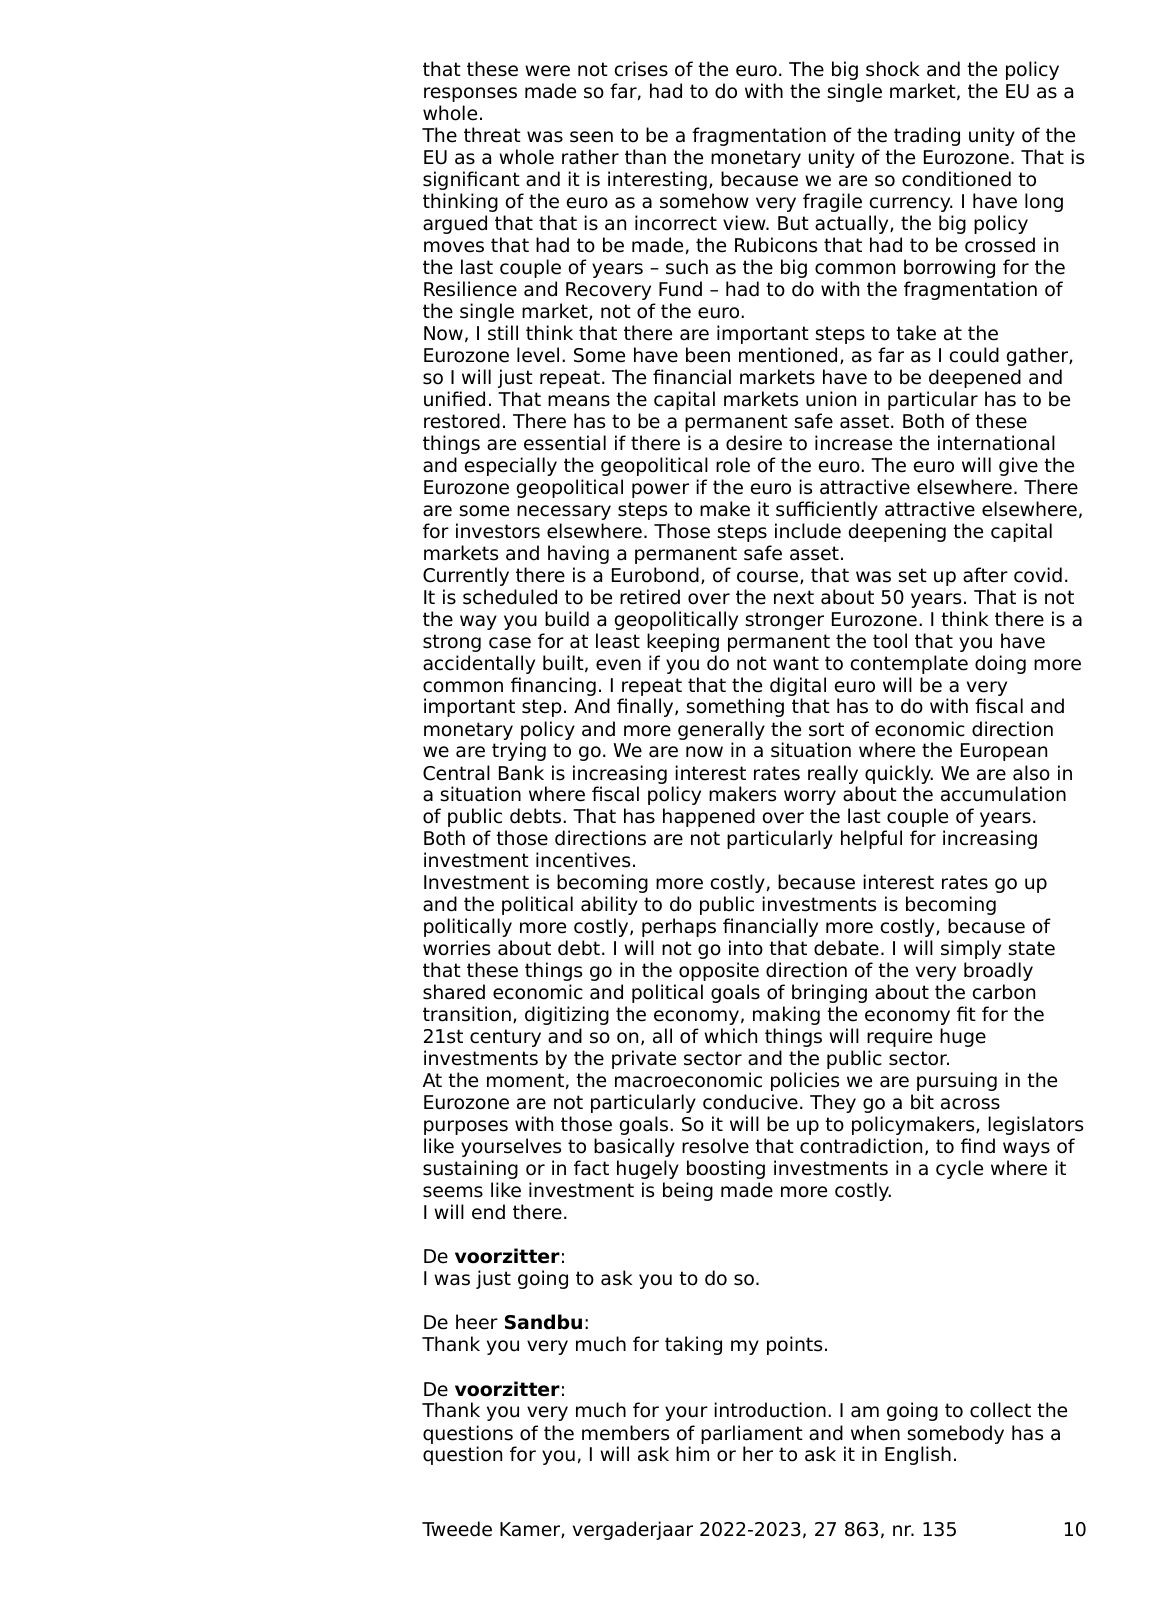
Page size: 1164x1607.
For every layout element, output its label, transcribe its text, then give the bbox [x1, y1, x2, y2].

text I will end there. [422, 1202, 1087, 1224]
text Currently there is a Eurobond, of course, that was set up after covid. It is scheduled to be retired over the next about 50 years. That is not the way you build a geopolitically stronger Eurozone. I think there is a strong case for at least keeping permanent the tool that you have accidentally built, even if you do not want to contemplate doing more common financing. I repeat that the digital euro will be a very important step. And finally, something that has to do with fiscal and monetary policy and more generally the sort of economic direction we are trying to go. We are now in a situation where the European Central Bank is increasing interest rates really quickly. We are also in a situation where fiscal policy makers worry about the accumulation of public debts. That has happened over the last couple of years. Both of those directions are not particularly helpful for increasing investment incentives. [422, 564, 1087, 872]
text The threat was seen to be a fragmentation of the trading unity of the EU as a whole rather than the monetary unity of the Eurozone. That is significant and it is interesting, because we are so conditioned to thinking of the euro as a somehow very fragile currency. I have long argued that that is an incorrect view. But actually, the big policy moves that had to be made, the Rubicons that had to be crossed in the last couple of years – such as the big common borrowing for the Resilience and Recovery Fund – had to do with the fragmentation of the single market, not of the euro. [422, 125, 1087, 323]
text that these were not crises of the euro. The big shock and the policy responses made so far, had to do with the single market, the EU as a whole. [422, 59, 1087, 125]
text Now, I still think that there are important steps to take at the Eurozone level. Some have been mentioned, as far as I could gather, so I will just repeat. The financial markets have to be deepened and unified. That means the capital markets union in particular has to be restored. There has to be a permanent safe asset. Both of these things are essential if there is a desire to increase the international and especially the geopolitical role of the euro. The euro will give the Eurozone geopolitical power if the euro is attractive elsewhere. There are some necessary steps to make it sufficiently attractive elsewhere, for investors elsewhere. Those steps include deepening the capital markets and having a permanent safe asset. [422, 323, 1087, 564]
text De heer Sandbu: [422, 1312, 1087, 1334]
text De voorzitter: [422, 1378, 1087, 1400]
text Investment is becoming more costly, because interest rates go up and the political ability to do public investments is becoming politically more costly, perhaps financially more costly, because of worries about debt. I will not go into that debate. I will simply state that these things go in the opposite direction of the very broadly shared economic and political goals of bringing about the carbon transition, digitizing the economy, making the economy fit for the 21st century and so on, all of which things will require huge investments by the private sector and the public sector. [422, 872, 1087, 1070]
text Thank you very much for taking my points. [422, 1334, 1087, 1356]
text Thank you very much for your introduction. I am going to collect the questions of the members of parliament and when somebody has a question for you, I will ask him or her to ask it in English. [422, 1400, 1087, 1466]
text De voorzitter: [422, 1246, 1087, 1268]
text At the moment, the macroeconomic policies we are pursuing in the Eurozone are not particularly conducive. They go a bit across purposes with those goals. So it will be up to policymakers, legislators like yourselves to basically resolve that contradiction, to find ways of sustaining or in fact hugely boosting investments in a cycle where it seems like investment is being made more costly. [422, 1070, 1087, 1202]
text I was just going to ask you to do so. [422, 1268, 1087, 1290]
